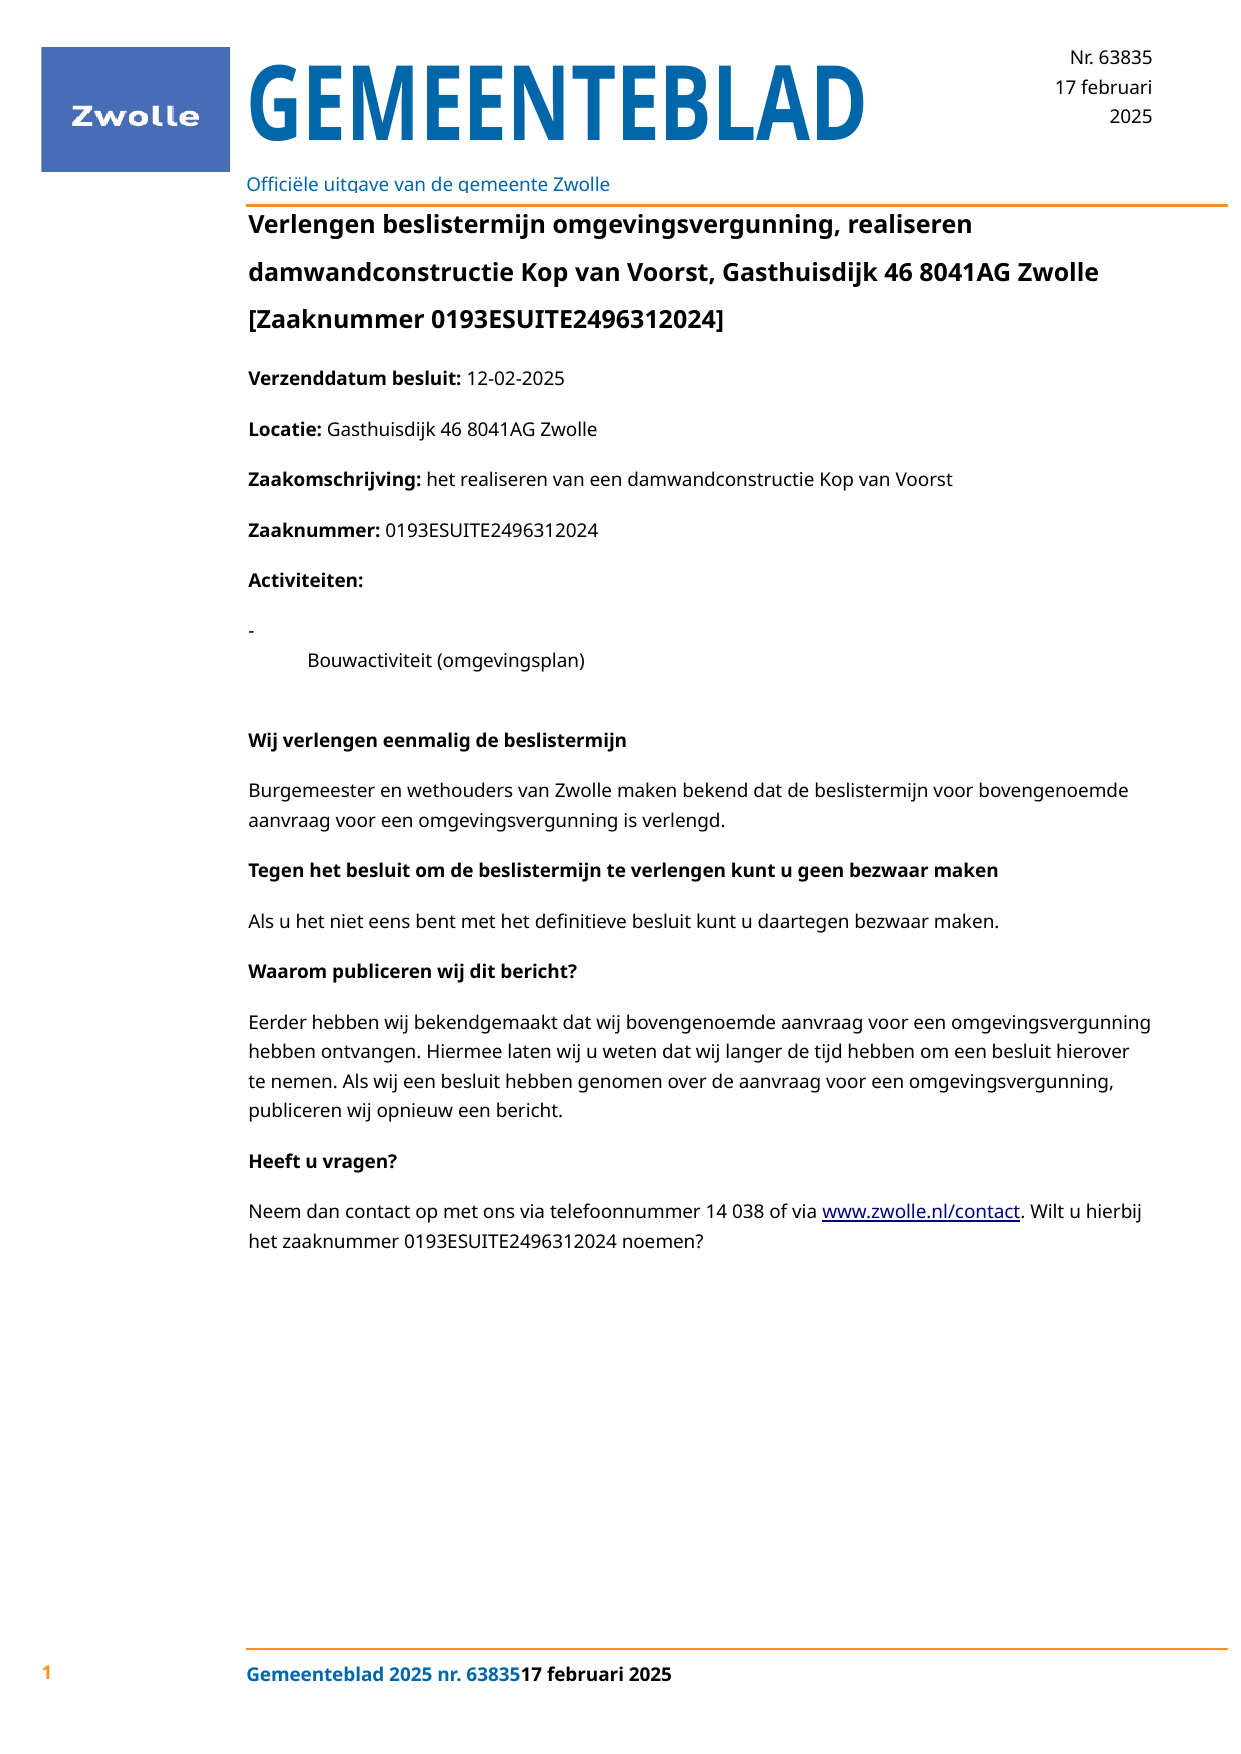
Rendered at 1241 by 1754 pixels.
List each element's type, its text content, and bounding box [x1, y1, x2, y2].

text Tegen het besluit om de beslistermijn te verlengen kunt u geen bezwaar maken [248, 858, 1152, 883]
text Als u het niet eens bent met het definitieve besluit kunt u daartegen bezwaar maken. [248, 908, 1152, 934]
text Waarom publiceren wij dit bericht? [248, 958, 1152, 984]
text Zaaknummer: 0193ESUITE2496312024 [248, 517, 1152, 542]
text Locatie: Gasthuisdijk 46 8041AG Zwolle [248, 416, 1152, 442]
text Eerder hebben wij bekendgemaakt dat wij bovengenoemde aanvraag voor een omgevingsvergunning hebben ontvangen. Hiermee laten wij u weten dat wij langer de tijd hebben om een besluit hierover te nemen. Als wij een besluit hebben genomen over de aanvraag voor een omgevingsvergunning, publiceren wij opnieuw een bericht. [248, 1009, 1152, 1123]
list Bouwactiviteit (omgevingsplan) [248, 647, 1152, 673]
text Heeft u vragen? [248, 1148, 1152, 1174]
text Wij verlengen eenmalig de beslistermijn [248, 727, 1152, 753]
picture [41, 47, 231, 172]
text Zaakomschrijving: het realiseren van een damwandconstructie Kop van Voorst [248, 466, 1152, 492]
text Burgemeester en wethouders van Zwolle maken bekend dat de beslistermijn voor bovengenoemde aanvraag voor een omgevingsvergunning is verlengd. [248, 778, 1152, 833]
text Neem dan contact op met ons via telefoonnummer 14 038 of via www.zwolle.nl/contact. Wilt u hierbij het zaaknummer 0193ESUITE2496312024 noemen? [248, 1198, 1152, 1254]
text Verlengen beslistermijn omgevingsvergunning, realiseren damwandconstructie Kop van Voorst, Gasthuisdijk 46 8041AG Zwolle [Zaaknummer 0193ESUITE2496312024] [248, 207, 1152, 336]
text Activiteiten: [248, 567, 1152, 593]
text Verzenddatum besluit: 12-02-2025 [248, 366, 1152, 391]
